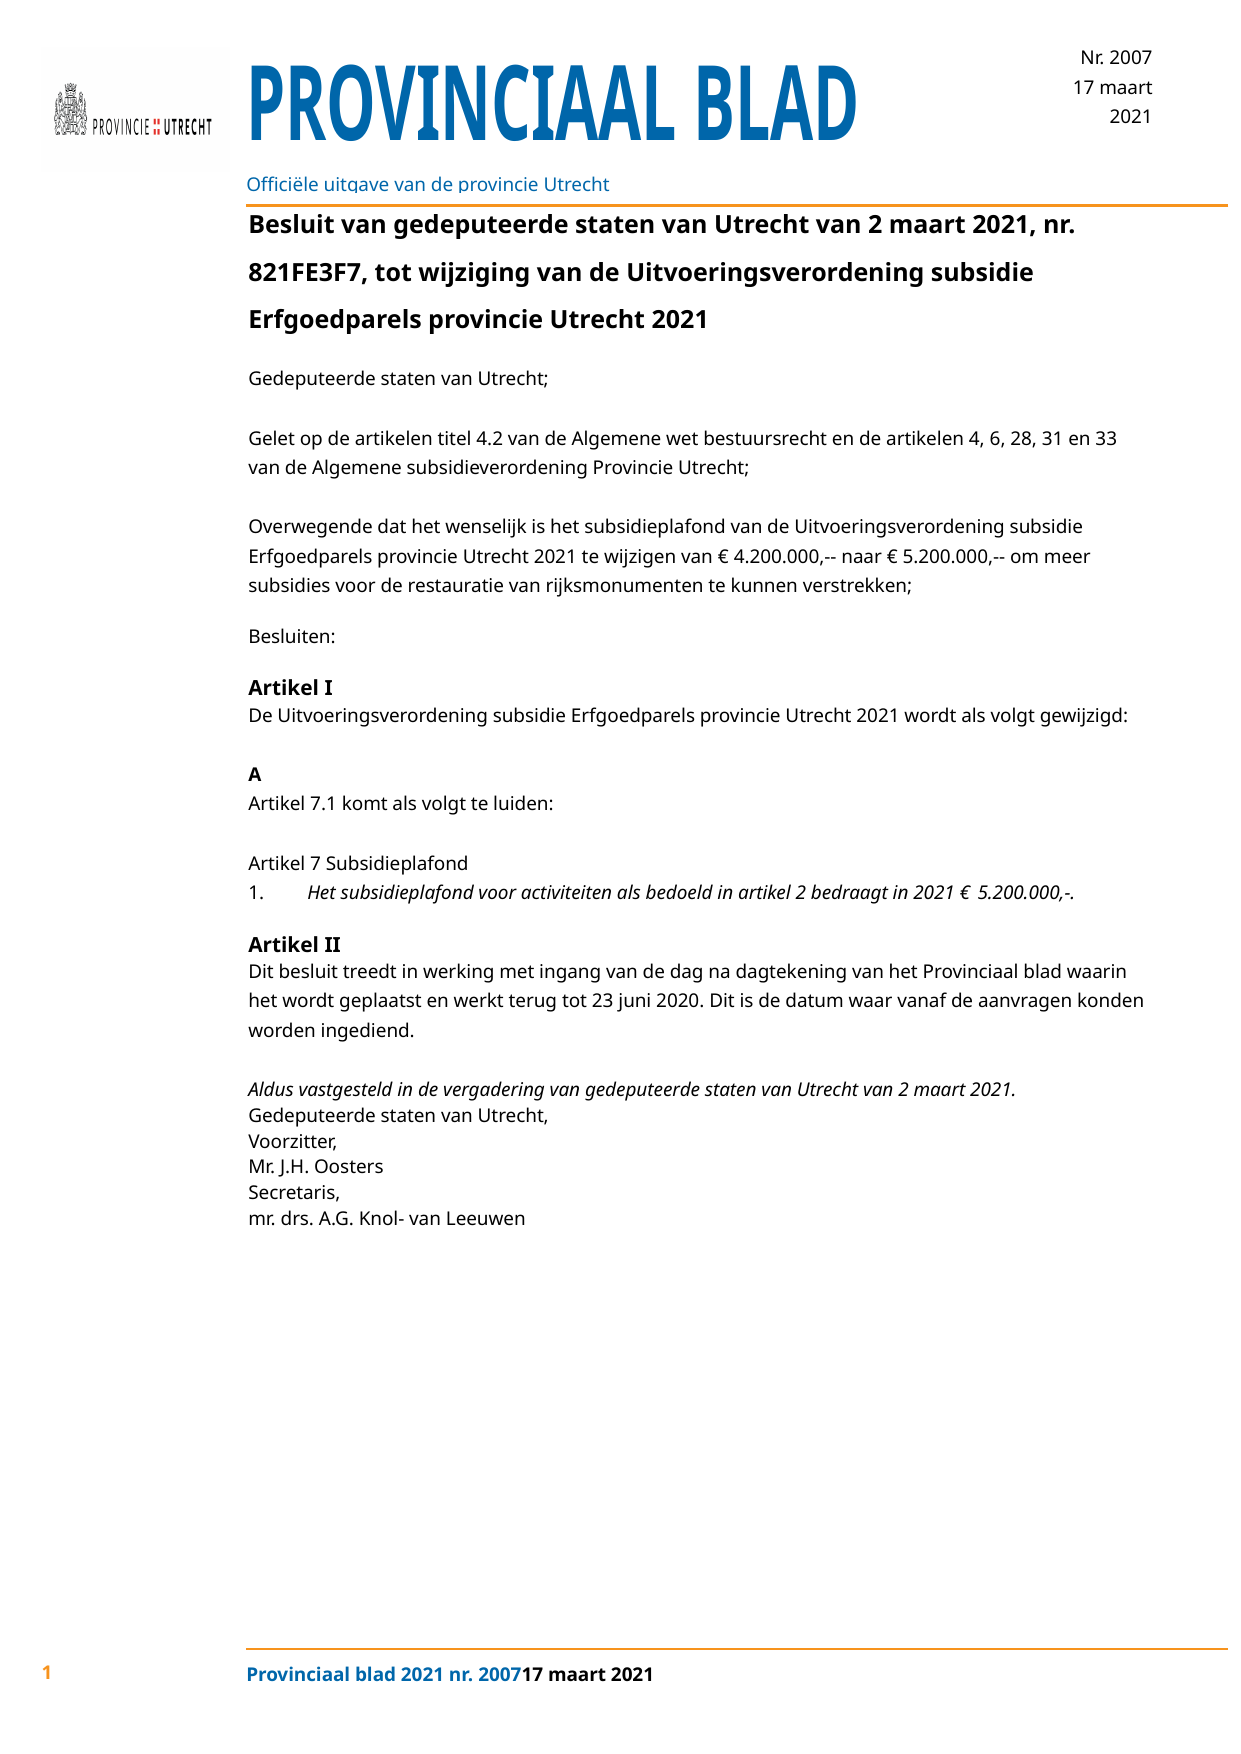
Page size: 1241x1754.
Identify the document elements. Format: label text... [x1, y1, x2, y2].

text Overwegende dat het wenselijk is het subsidieplafond van de Uitvoeringsverordening subsidie Erfgoedparels provincie Utrecht 2021 te wijzigen van € 4.200.000,-- naar € 5.200.000,-- om meer subsidies voor de restauratie van rijksmonumenten te kunnen verstrekken; [248, 513, 1152, 598]
text Artikel II [248, 930, 1152, 958]
text Besluit van gedeputeerde staten van Utrecht van 2 maart 2021, nr. 821FE3F7, tot wijziging van de Uitvoeringsverordening subsidie Erfgoedparels provincie Utrecht 2021 [248, 207, 1152, 336]
text mr. drs. A.G. Knol- van Leeuwen [248, 1205, 1152, 1231]
text A [248, 761, 1152, 787]
text Voorzitter, [248, 1128, 1152, 1154]
text De Uitvoeringsverordening subsidie Erfgoedparels provincie Utrecht 2021 wordt als volgt gewijzigd: [248, 702, 1152, 727]
text Mr. J.H. Oosters [248, 1154, 1152, 1179]
picture [41, 47, 231, 172]
text Artikel 7.1 komt als volgt te luiden: [248, 791, 1152, 816]
text Gedeputeerde staten van Utrecht, [248, 1102, 1152, 1128]
text Secretaris, [248, 1179, 1152, 1205]
text Gelet op de artikelen titel 4.2 van de Algemene wet bestuursrecht en de artikelen 4, 6, 28, 31 en 33 van de Algemene subsidieverordening Provincie Utrecht; [248, 425, 1152, 480]
text Artikel 7 Subsidieplafond [248, 850, 1152, 875]
text Besluiten: [248, 623, 1152, 649]
text Gedeputeerde staten van Utrecht; [248, 366, 1152, 391]
list Het subsidieplafond voor activiteiten als bedoeld in artikel 2 bedraagt in 2021 € 5.200.000,-. [248, 879, 1152, 905]
text Aldus vastgesteld in de vergadering van gedeputeerde staten van Utrecht van 2 maart 2021. [248, 1076, 1152, 1102]
text Artikel I [248, 673, 1152, 702]
text Dit besluit treedt in werking met ingang van de dag na dagtekening van het Provinciaal blad waarin het wordt geplaatst en werkt terug tot 23 juni 2020. Dit is de datum waar vanaf de aanvragen konden worden ingediend. [248, 958, 1152, 1043]
